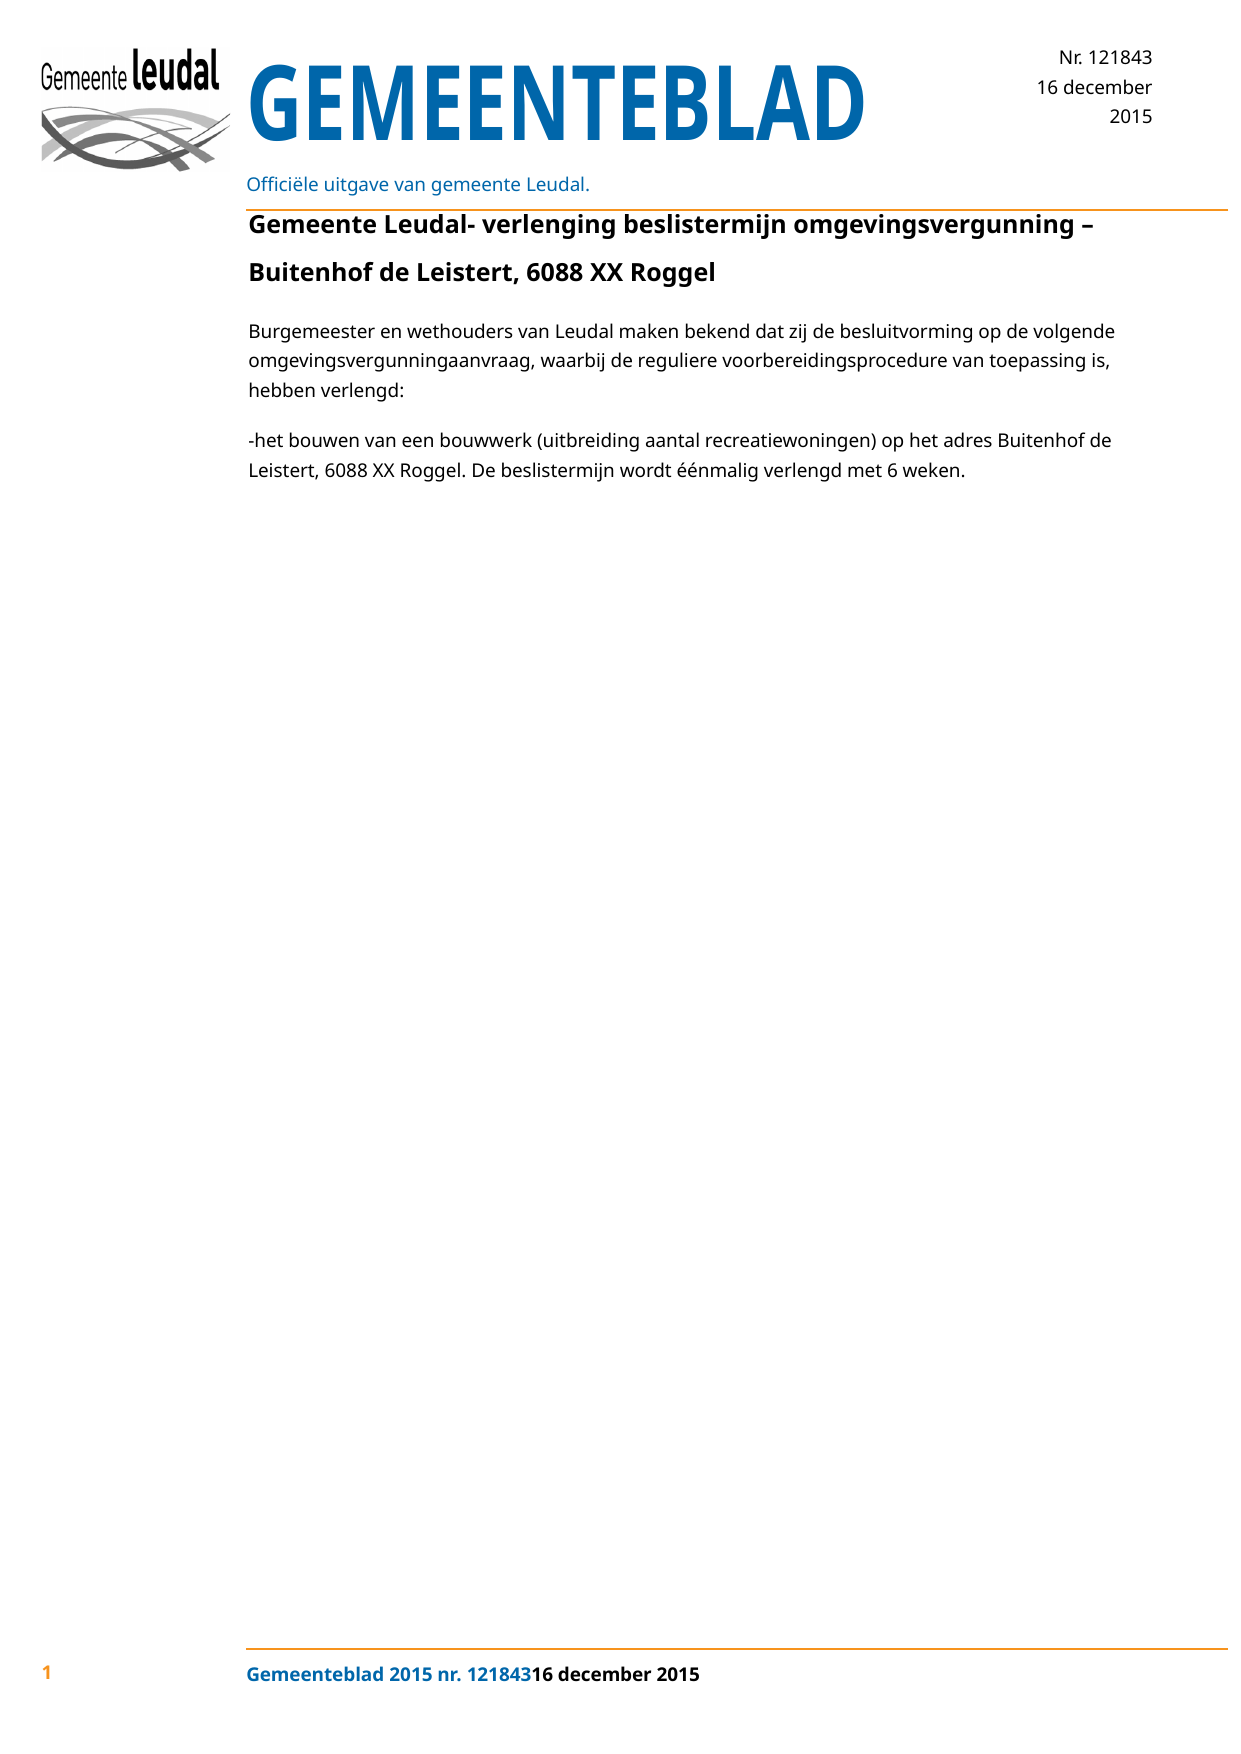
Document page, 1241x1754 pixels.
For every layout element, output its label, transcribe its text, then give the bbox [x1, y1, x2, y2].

picture [41, 47, 231, 172]
text Gemeente Leudal- verlenging beslistermijn omgevingsvergunning – Buitenhof de Leistert, 6088 XX Roggel [248, 211, 1152, 288]
text Burgemeester en wethouders van Leudal maken bekend dat zij de besluitvorming op de volgende omgevingsvergunningaanvraag, waarbij de reguliere voorbereidingsprocedure van toepassing is, hebben verlengd: [248, 318, 1152, 403]
text -het bouwen van een bouwwerk (uitbreiding aantal recreatiewoningen) op het adres Buitenhof de Leistert, 6088 XX Roggel. De beslistermijn wordt éénmalig verlengd met 6 weken. [248, 427, 1152, 483]
